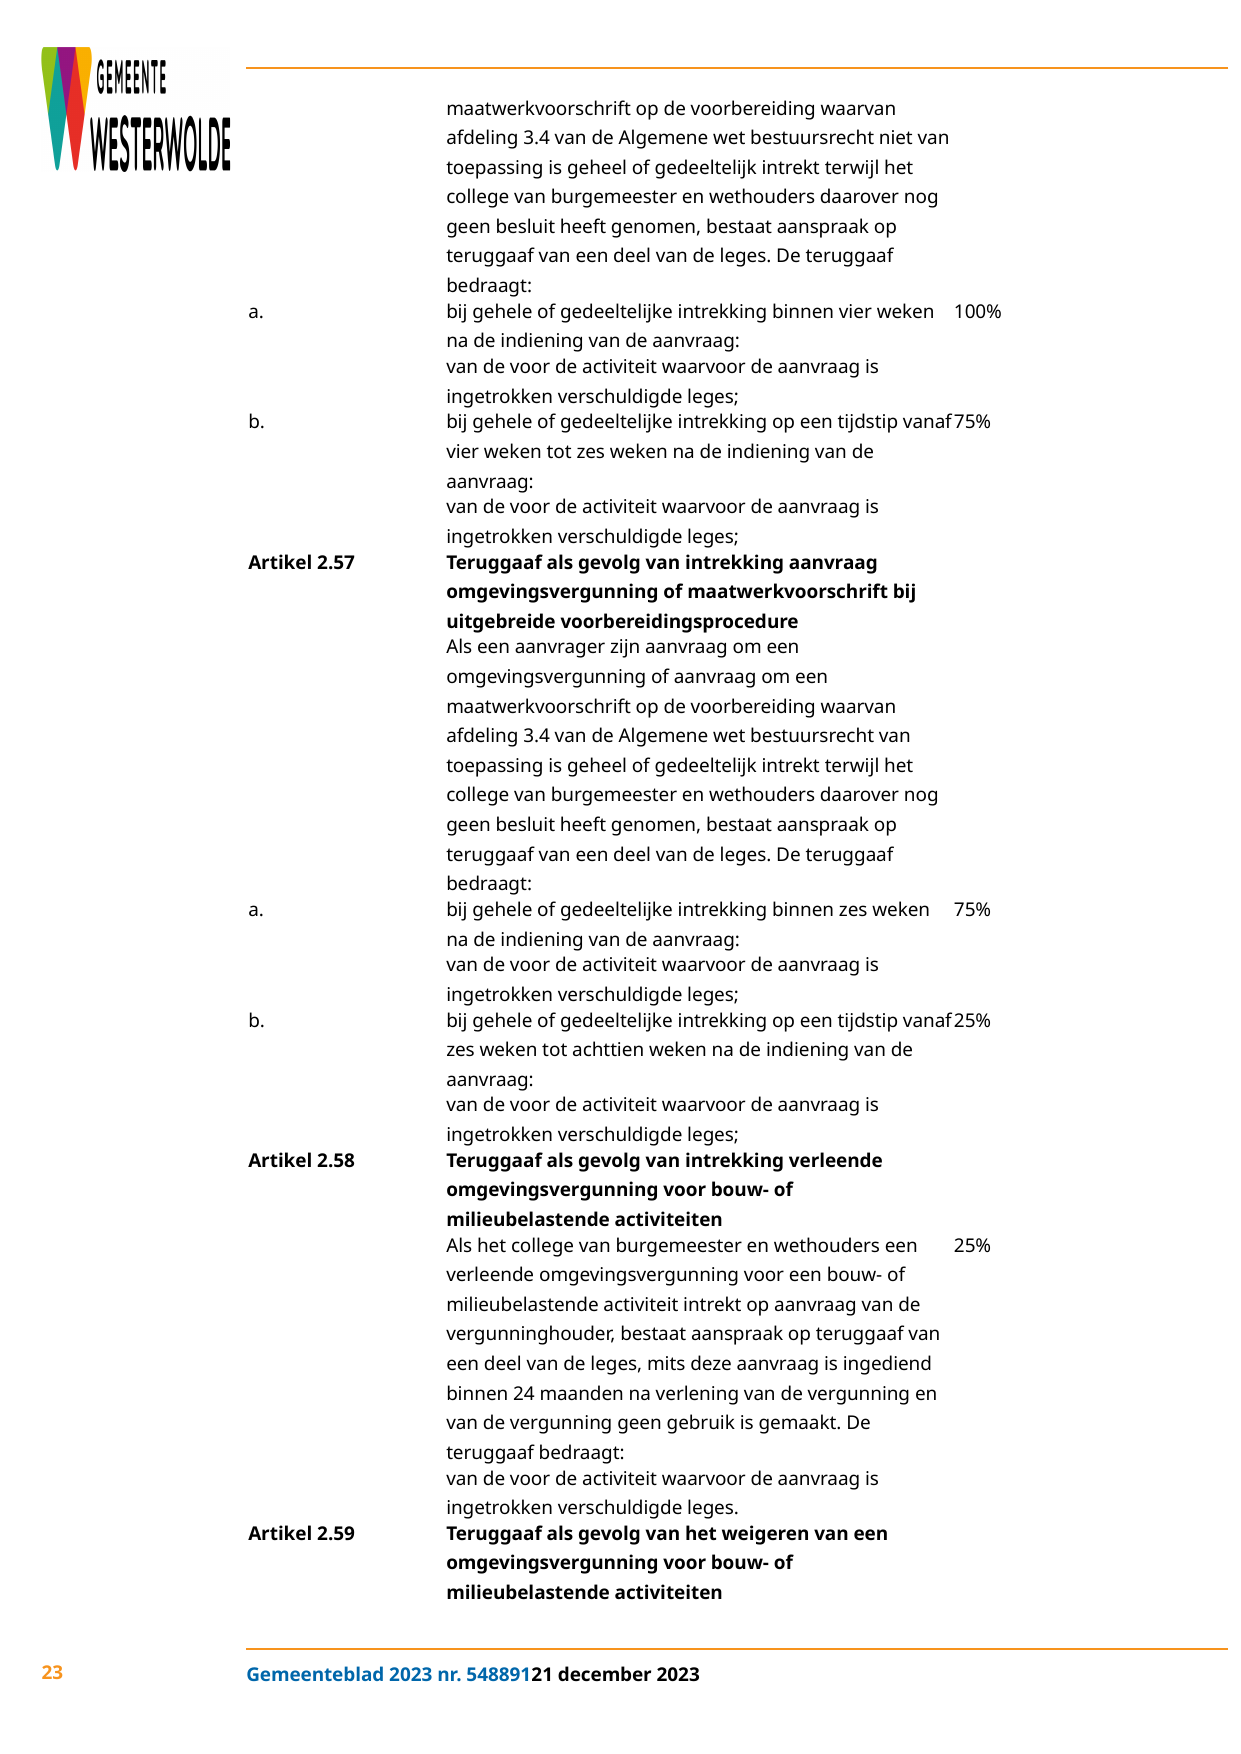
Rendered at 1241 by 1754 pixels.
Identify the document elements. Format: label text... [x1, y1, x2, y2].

table_cell [248, 353, 446, 409]
table_cell van de voor de activiteit waarvoor de aanvraag is ingetrokken verschuldigde leges; [446, 951, 954, 1007]
table_cell [954, 353, 1152, 409]
table_cell [954, 1520, 1152, 1605]
table_cell Teruggaaf als gevolg van intrekking verleende omgevingsvergunning voor bouw- of milieubelastende activiteiten [446, 1147, 954, 1232]
table_cell [248, 1232, 446, 1465]
table_cell b. [248, 1007, 446, 1092]
table_cell [954, 494, 1152, 549]
table_cell 25% [954, 1007, 1152, 1092]
table_cell van de voor de activiteit waarvoor de aanvraag is ingetrokken verschuldigde leges; [446, 494, 954, 549]
table_cell van de voor de activiteit waarvoor de aanvraag is ingetrokken verschuldigde leges; [446, 353, 954, 409]
table_cell van de voor de activiteit waarvoor de aanvraag is ingetrokken verschuldigde leges. [446, 1465, 954, 1520]
table_cell [954, 1147, 1152, 1232]
picture [41, 47, 231, 172]
table_cell [248, 951, 446, 1007]
table_cell [954, 634, 1152, 896]
table_cell [954, 1465, 1152, 1520]
table_cell [248, 95, 446, 298]
table_cell 75% [954, 896, 1152, 951]
table_cell Teruggaaf als gevolg van intrekking aanvraag omgevingsvergunning of maatwerkvoorschrift bij uitgebreide voorbereidingsprocedure [446, 549, 954, 634]
table_cell Als een aanvrager zijn aanvraag om een omgevingsvergunning of aanvraag om een maatwerkvoorschrift op de voorbereiding waarvan afdeling 3.4 van de Algemene wet bestuursrecht van toepassing is geheel of gedeeltelijk intrekt terwijl het college van burgemeester en wethouders daarover nog geen besluit heeft genomen, bestaat aanspraak op teruggaaf van een deel van de leges. De teruggaaf bedraagt: [446, 634, 954, 896]
table_cell a. [248, 298, 446, 353]
table_cell [954, 951, 1152, 1007]
table_cell bij gehele of gedeeltelijke intrekking op een tijdstip vanaf vier weken tot zes weken na de indiening van de aanvraag: [446, 409, 954, 493]
table_cell a. [248, 896, 446, 951]
table_cell Artikel 2.58 [248, 1147, 446, 1232]
table_cell Als het college van burgemeester en wethouders een verleende omgevingsvergunning voor een bouw- of milieubelastende activiteit intrekt op aanvraag van de vergunninghouder, bestaat aanspraak op teruggaaf van een deel van de leges, mits deze aanvraag is ingediend binnen 24 maanden na verlening van de vergunning en van de vergunning geen gebruik is gemaakt. De teruggaaf bedraagt: [446, 1232, 954, 1465]
table_cell van de voor de activiteit waarvoor de aanvraag is ingetrokken verschuldigde leges; [446, 1092, 954, 1147]
table_cell [248, 1092, 446, 1147]
table_cell b. [248, 409, 446, 493]
table_cell [954, 95, 1152, 298]
table_cell Teruggaaf als gevolg van het weigeren van een omgevingsvergunning voor bouw- of milieubelastende activiteiten [446, 1520, 954, 1605]
table_cell bij gehele of gedeeltelijke intrekking op een tijdstip vanaf zes weken tot achttien weken na de indiening van de aanvraag: [446, 1007, 954, 1092]
table_cell 100% [954, 298, 1152, 353]
table_cell [248, 1465, 446, 1520]
table_cell [248, 494, 446, 549]
table_cell Artikel 2.59 [248, 1520, 446, 1605]
table_cell [248, 634, 446, 896]
table_cell bij gehele of gedeeltelijke intrekking binnen vier weken na de indiening van de aanvraag: [446, 298, 954, 353]
table_cell maatwerkvoorschrift op de voorbereiding waarvan afdeling 3.4 van de Algemene wet bestuursrecht niet van toepassing is geheel of gedeeltelijk intrekt terwijl het college van burgemeester en wethouders daarover nog geen besluit heeft genomen, bestaat aanspraak op teruggaaf van een deel van de leges. De teruggaaf bedraagt: [446, 95, 954, 298]
table_cell [954, 549, 1152, 634]
table_cell bij gehele of gedeeltelijke intrekking binnen zes weken na de indiening van de aanvraag: [446, 896, 954, 951]
table_cell Artikel 2.57 [248, 549, 446, 634]
table_cell 25% [954, 1232, 1152, 1465]
table_cell 75% [954, 409, 1152, 493]
table_cell [954, 1092, 1152, 1147]
